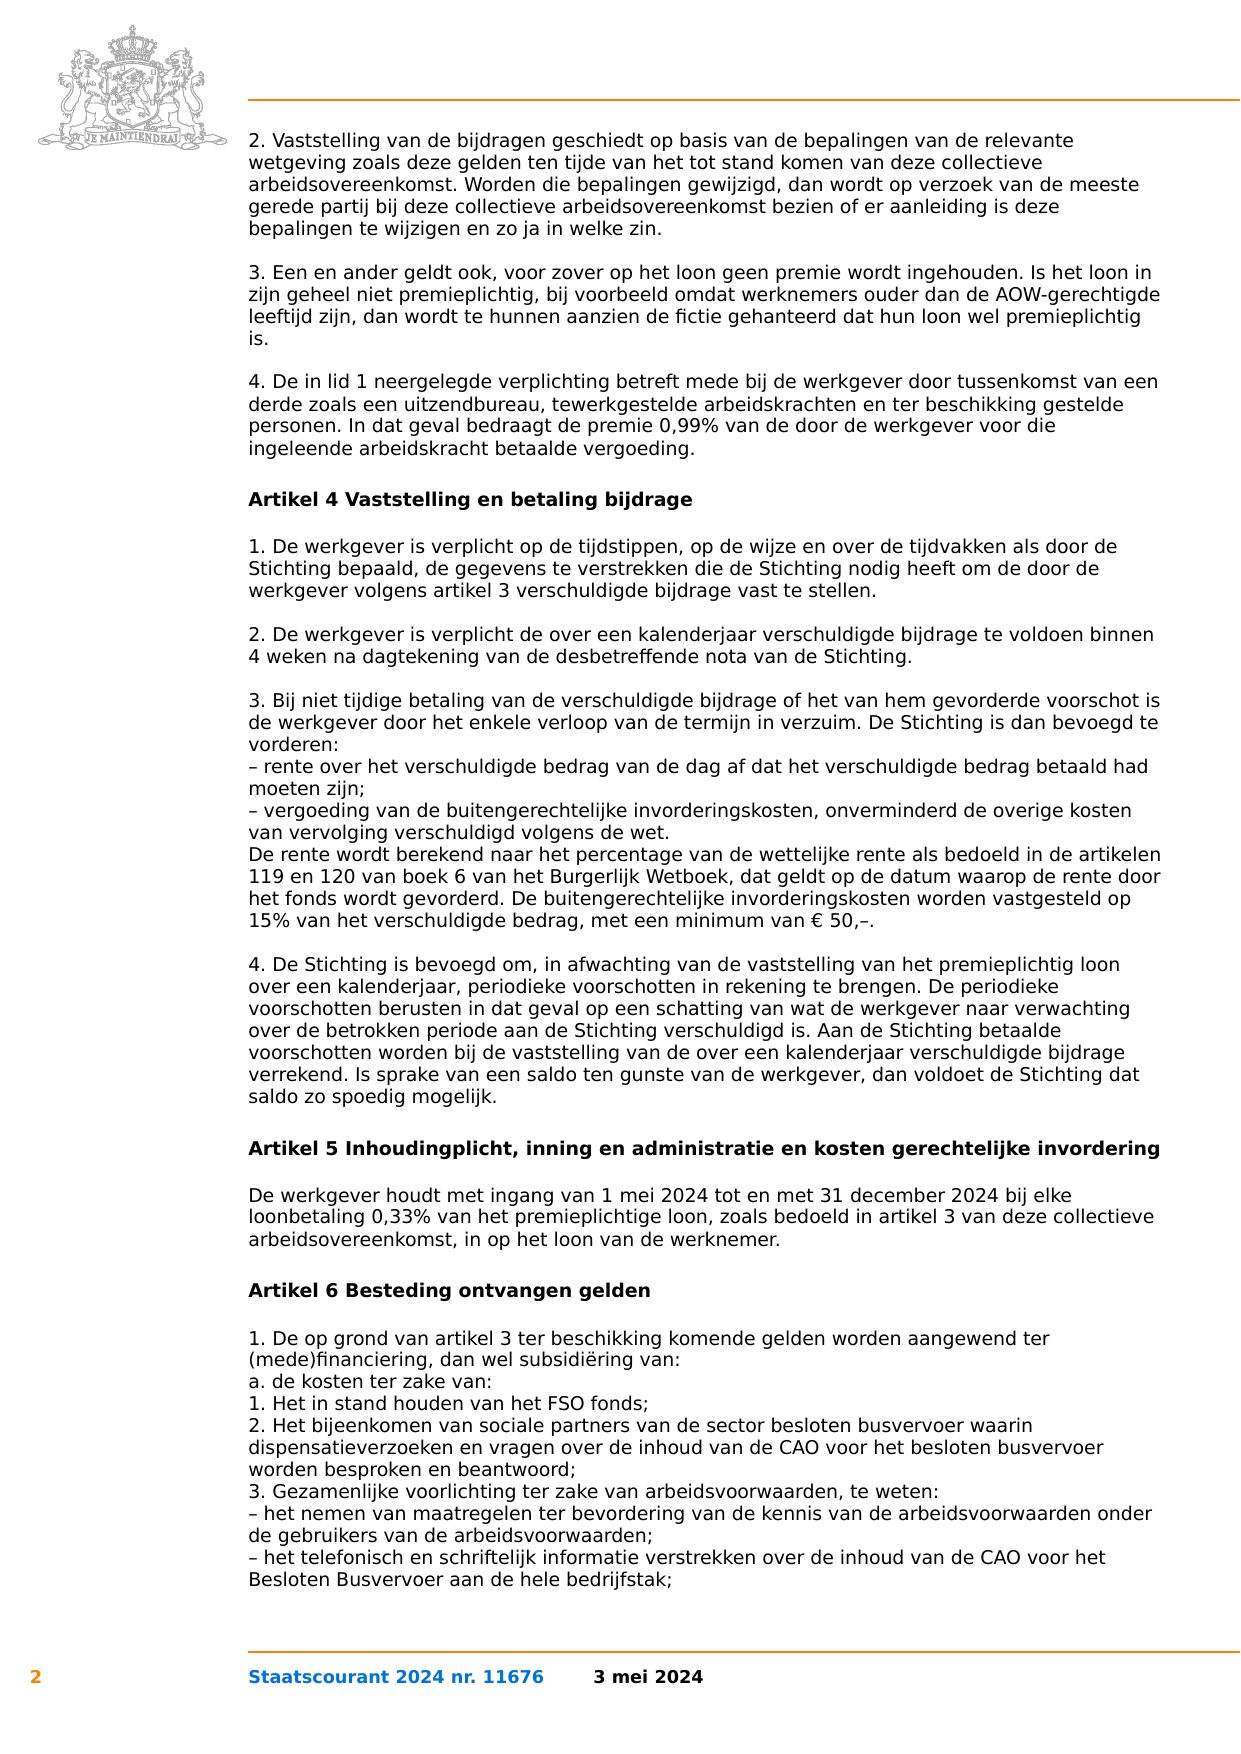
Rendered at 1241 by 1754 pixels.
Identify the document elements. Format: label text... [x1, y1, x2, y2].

text 1. De werkgever is verplicht op de tijdstippen, op de wijze en over de tijdvakken als door de Stichting bepaald, de gegevens te verstrekken die de Stichting nodig heeft om de door de werkgever volgens artikel 3 verschuldigde bijdrage vast te stellen. [248, 536, 1163, 602]
subtitle Artikel 5 Inhoudingplicht, inning en administratie en kosten gerechtelijke invordering [248, 1137, 1163, 1159]
text 1. Het in stand houden van het FSO fonds; [248, 1393, 1163, 1415]
text De werkgever houdt met ingang van 1 mei 2024 tot en met 31 december 2024 bij elke loonbetaling 0,33% van het premieplichtige loon, zoals bedoeld in artikel 3 van deze collectieve arbeidsovereenkomst, in op het loon van de werknemer. [248, 1184, 1163, 1250]
text 2. Vaststelling van de bijdragen geschiedt op basis van de bepalingen van de relevante wetgeving zoals deze gelden ten tijde van het tot stand komen van deze collectieve arbeidsovereenkomst. Worden die bepalingen gewijzigd, dan wordt op verzoek van de meeste gerede partij bij deze collectieve arbeidsovereenkomst bezien of er aanleiding is deze bepalingen te wijzigen en zo ja in welke zin. [248, 130, 1163, 240]
text De rente wordt berekend naar het percentage van de wettelijke rente als bedoeld in de artikelen 119 en 120 van boek 6 van het Burgerlijk Wetboek, dat geldt op de datum waarop de rente door het fonds wordt gevorderd. De buitengerechtelijke invorderingskosten worden vastgesteld op 15% van het verschuldigde bedrag, met een minimum van € 50,–. [248, 844, 1163, 932]
text a. de kosten ter zake van: [248, 1371, 1163, 1393]
subtitle Artikel 4 Vaststelling en betaling bijdrage [248, 489, 1163, 511]
text – het nemen van maatregelen ter bevordering van de kennis van de arbeidsvoorwaarden onder de gebruikers van de arbeidsvoorwaarden; [248, 1503, 1163, 1547]
text 4. De Stichting is bevoegd om, in afwachting van de vaststelling van het premieplichtig loon over een kalenderjaar, periodieke voorschotten in rekening te brengen. De periodieke voorschotten berusten in dat geval op een schatting van wat de werkgever naar verwachting over de betrokken periode aan de Stichting verschuldigd is. Aan de Stichting betaalde voorschotten worden bij de vaststelling van de over een kalenderjaar verschuldigde bijdrage verrekend. Is sprake van een saldo ten gunste van de werkgever, dan voldoet de Stichting dat saldo zo spoedig mogelijk. [248, 954, 1163, 1107]
text 2. Het bijeenkomen van sociale partners van de sector besloten busvervoer waarin dispensatieverzoeken en vragen over de inhoud van de CAO voor het besloten busvervoer worden besproken en beantwoord; [248, 1415, 1163, 1481]
text – vergoeding van de buitengerechtelijke invorderingskosten, onverminderd de overige kosten van vervolging verschuldigd volgens de wet. [248, 800, 1163, 844]
text 4. De in lid 1 neergelegde verplichting betreft mede bij de werkgever door tussenkomst van een derde zoals een uitzendbureau, tewerkgestelde arbeidskrachten en ter beschikking gestelde personen. In dat geval bedraagt de premie 0,99% van de door de werkgever voor die ingeleende arbeidskracht betaalde vergoeding. [248, 371, 1163, 459]
text 1. De op grond van artikel 3 ter beschikking komende gelden worden aangewend ter (mede)financiering, dan wel subsidiëring van: [248, 1327, 1163, 1371]
subtitle Artikel 6 Besteding ontvangen gelden [248, 1280, 1163, 1302]
text – rente over het verschuldigde bedrag van de dag af dat het verschuldigde bedrag betaald had moeten zijn; [248, 756, 1163, 800]
text 2. De werkgever is verplicht de over een kalenderjaar verschuldigde bijdrage te voldoen binnen 4 weken na dagtekening van de desbetreffende nota van de Stichting. [248, 624, 1163, 668]
text 3. Een en ander geldt ook, voor zover op het loon geen premie wordt ingehouden. Is het loon in zijn geheel niet premieplichtig, bij voorbeeld omdat werknemers ouder dan de AOW-gerechtigde leeftijd zijn, dan wordt te hunnen aanzien de fictie gehanteerd dat hun loon wel premieplichtig is. [248, 262, 1163, 349]
text 3. Gezamenlijke voorlichting ter zake van arbeidsvoorwaarden, te weten: [248, 1481, 1163, 1503]
text 3. Bij niet tijdige betaling van de verschuldigde bijdrage of het van hem gevorderde voorschot is de werkgever door het enkele verloop van de termijn in verzuim. De Stichting is dan bevoegd te vorderen: [248, 690, 1163, 756]
text – het telefonisch en schriftelijk informatie verstrekken over de inhoud van de CAO voor het Besloten Busvervoer aan de hele bedrijfstak; [248, 1547, 1163, 1591]
picture [38, 25, 227, 150]
